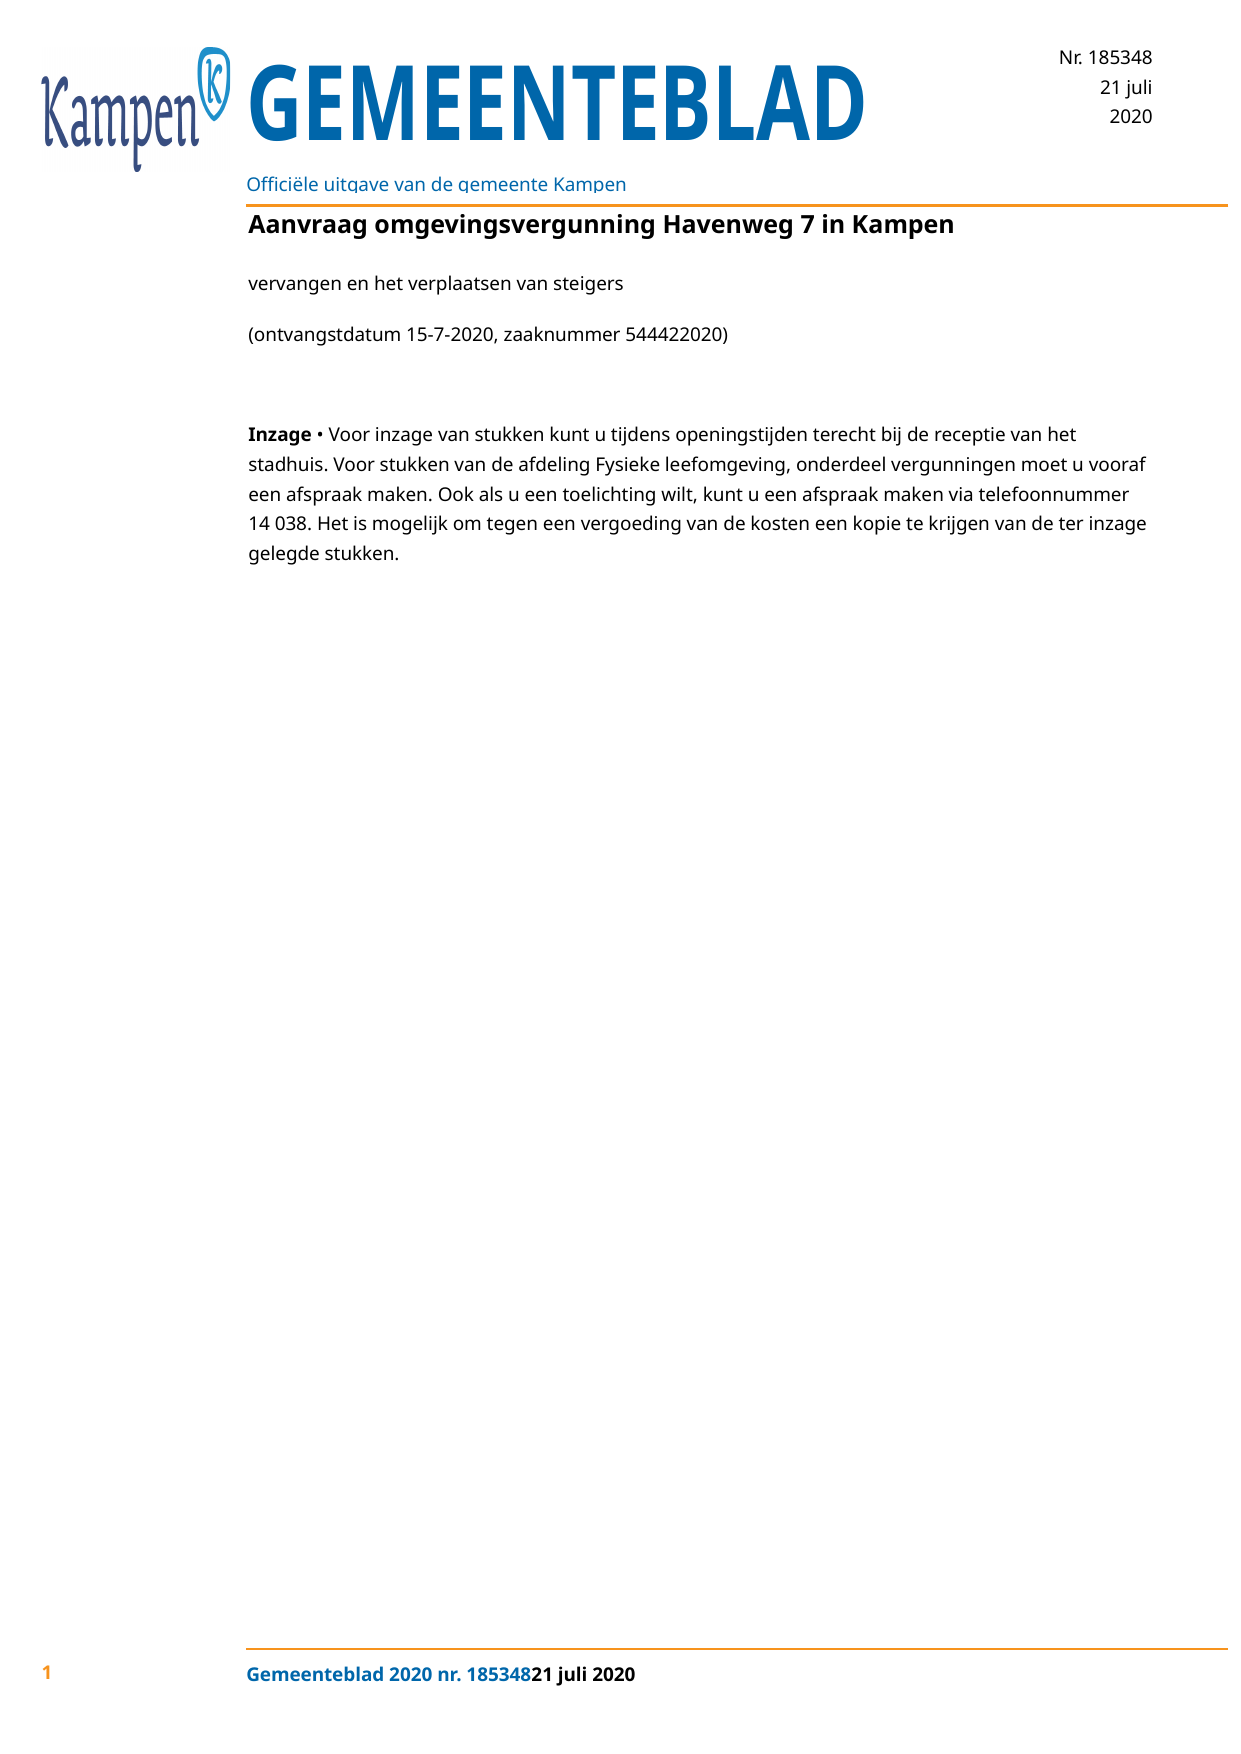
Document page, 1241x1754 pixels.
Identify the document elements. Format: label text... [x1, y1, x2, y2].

text Inzage • Voor inzage van stukken kunt u tijdens openingstijden terecht bij de receptie van het stadhuis. Voor stukken van de afdeling Fysieke leefomgeving, onderdeel vergunningen moet u vooraf een afspraak maken. Ook als u een toelichting wilt, kunt u een afspraak maken via telefoonnummer 14 038. Het is mogelijk om tegen een vergoeding van de kosten een kopie te krijgen van de ter inzage gelegde stukken. [248, 422, 1152, 566]
text Aanvraag omgevingsvergunning Havenweg 7 in Kampen [248, 207, 1152, 241]
picture [41, 47, 231, 172]
text (ontvangstdatum 15-7-2020, zaaknummer 544422020) [248, 321, 1152, 346]
text vervangen en het verplaatsen van steigers [248, 270, 1152, 296]
